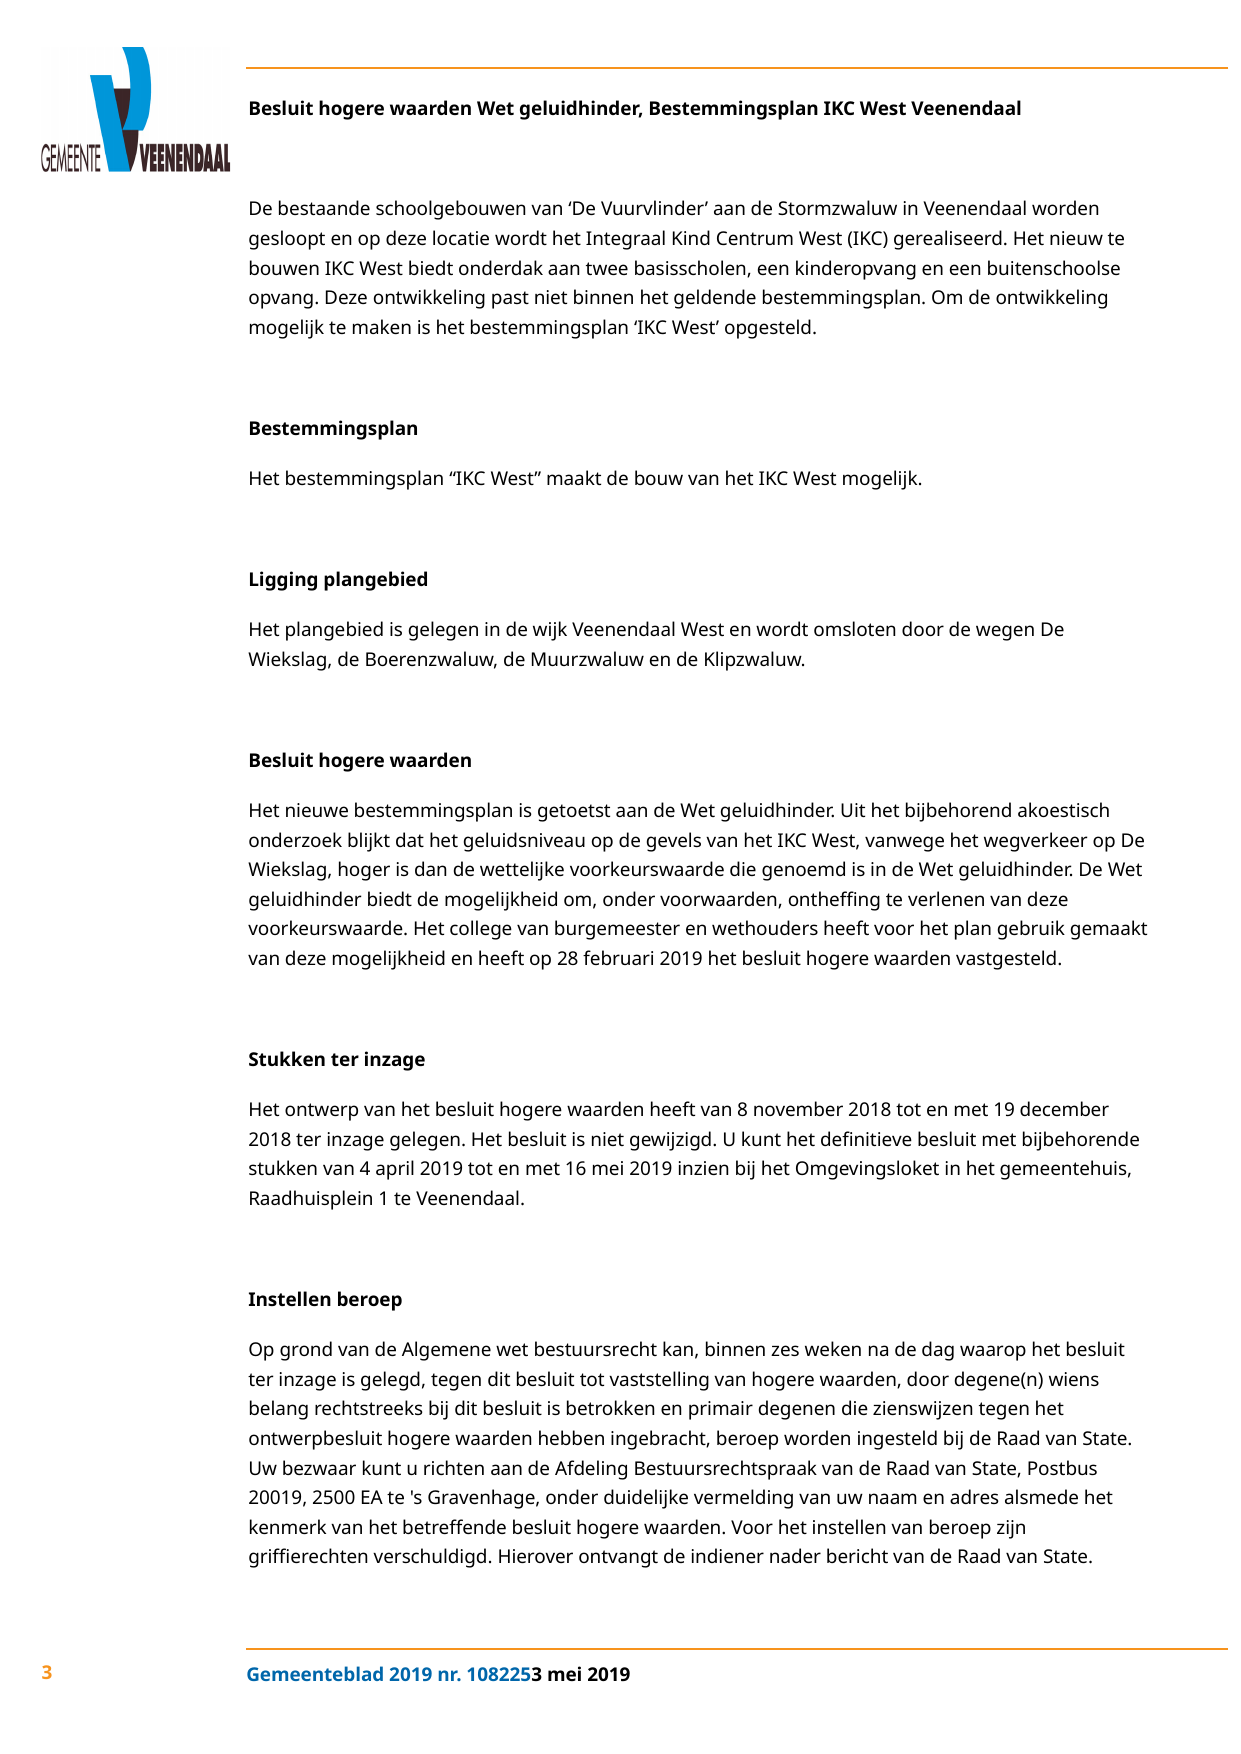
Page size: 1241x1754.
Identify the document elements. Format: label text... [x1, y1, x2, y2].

text Ligging plangebied [248, 566, 1152, 592]
text Het plangebied is gelegen in de wijk Veenendaal West en wordt omsloten door de wegen De Wiekslag, de Boerenzwaluw, de Muurzwaluw en de Klipzwaluw. [248, 616, 1152, 672]
picture [41, 47, 130, 172]
text De bestaande schoolgebouwen van ‘De Vuurvlinder’ aan de Stormzwaluw in Veenendaal worden gesloopt en op deze locatie wordt het Integraal Kind Centrum West (IKC) gerealiseerd. Het nieuw te bouwen IKC West biedt onderdak aan twee basisscholen, een kinderopvang en een buitenschoolse opvang. Deze ontwikkeling past niet binnen het geldende bestemmingsplan. Om de ontwikkeling mogelijk te maken is het bestemmingsplan ‘IKC West’ opgesteld. [248, 196, 1152, 340]
text Het bestemmingsplan “IKC West” maakt de bouw van het IKC West mogelijk. [248, 465, 1152, 491]
text Op grond van de Algemene wet bestuursrecht kan, binnen zes weken na de dag waarop het besluit ter inzage is gelegd, tegen dit besluit tot vaststelling van hogere waarden, door degene(n) wiens belang rechtstreeks bij dit besluit is betrokken en primair degenen die zienswijzen tegen het ontwerpbesluit hogere waarden hebben ingebracht, beroep worden ingesteld bij de Raad van State. Uw bezwaar kunt u richten aan de Afdeling Bestuursrechtspraak van de Raad van State, Postbus 20019, 2500 EA te 's Gravenhage, onder duidelijke vermelding van uw naam en adres alsmede het kenmerk van het betreffende besluit hogere waarden. Voor het instellen van beroep zijn griffierechten verschuldigd. Hierover ontvangt de indiener nader bericht van de Raad van State. [248, 1336, 1152, 1569]
text Besluit hogere waarden [248, 747, 1152, 773]
text Het nieuwe bestemmingsplan is getoetst aan de Wet geluidhinder. Uit het bijbehorend akoestisch onderzoek blijkt dat het geluidsniveau op de gevels van het IKC West, vanwege het wegverkeer op De Wiekslag, hoger is dan de wettelijke voorkeurswaarde die genoemd is in de Wet geluidhinder. De Wet geluidhinder biedt de mogelijkheid om, onder voorwaarden, ontheffing te verlenen van deze voorkeurswaarde. Het college van burgemeester en wethouders heeft voor het plan gebruik gemaakt van deze mogelijkheid en heeft op 28 februari 2019 het besluit hogere waarden vastgesteld. [248, 797, 1152, 971]
text Stukken ter inzage [248, 1046, 1152, 1072]
picture [123, 47, 231, 172]
text Bestemmingsplan [248, 415, 1152, 441]
text Instellen beroep [248, 1286, 1152, 1312]
text Besluit hogere waarden Wet geluidhinder, Bestemmingsplan IKC West Veenendaal [248, 95, 1152, 121]
text Het ontwerp van het besluit hogere waarden heeft van 8 november 2018 tot en met 19 december 2018 ter inzage gelegen. Het besluit is niet gewijzigd. U kunt het definitieve besluit met bijbehorende stukken van 4 april 2019 tot en met 16 mei 2019 inzien bij het Omgevingsloket in het gemeentehuis, Raadhuisplein 1 te Veenendaal. [248, 1096, 1152, 1211]
